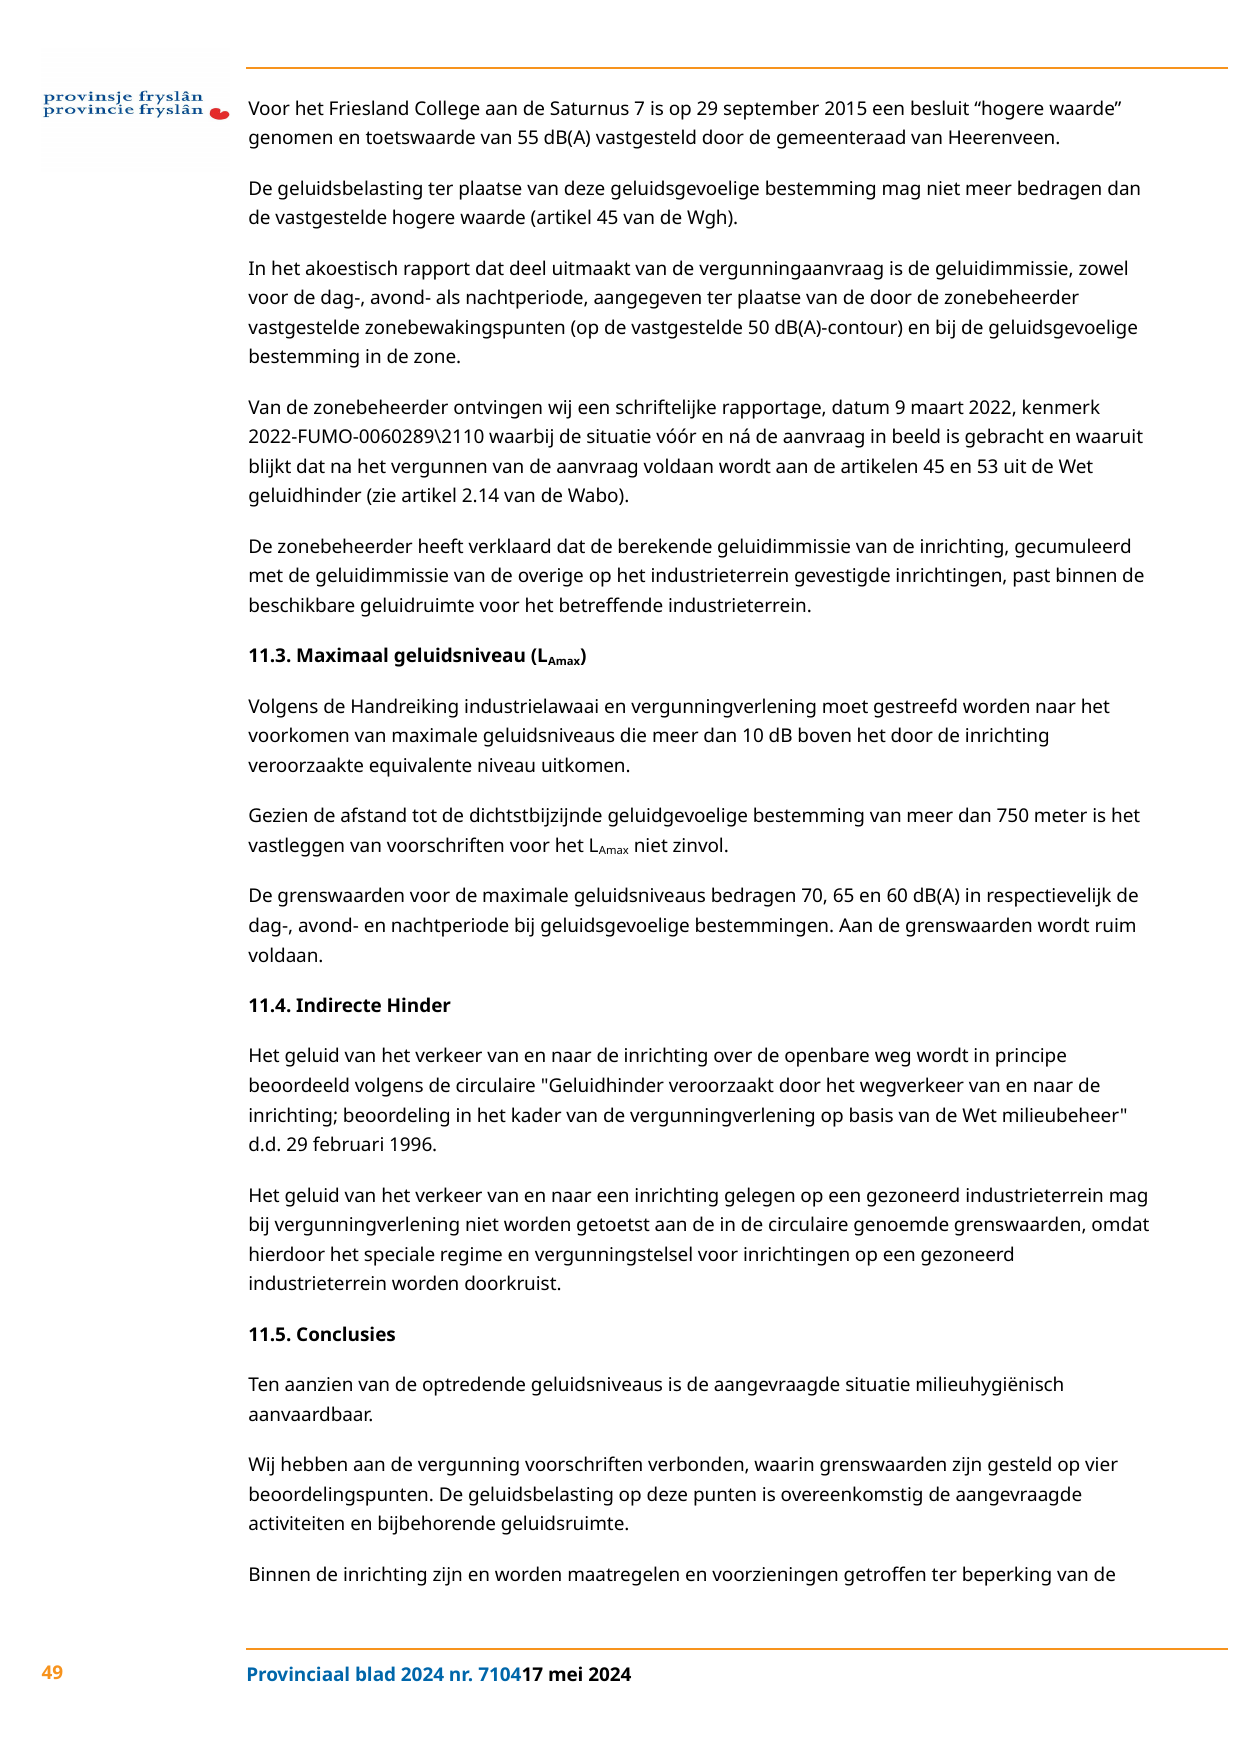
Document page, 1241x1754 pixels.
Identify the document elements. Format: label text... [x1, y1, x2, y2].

text Voor het Friesland College aan de Saturnus 7 is op 29 september 2015 een besluit “hogere waarde” genomen en toetswaarde van 55 dB(A) vastgesteld door de gemeenteraad van Heerenveen. [248, 95, 1152, 150]
text Volgens de Handreiking industrielawaai en vergunningverlening moet gestreefd worden naar het voorkomen van maximale geluidsniveaus die meer dan 10 dB boven het door de inrichting veroorzaakte equivalente niveau uitkomen. [248, 693, 1152, 778]
text Binnen de inrichting zijn en worden maatregelen en voorzieningen getroffen ter beperking van de [248, 1561, 1152, 1587]
text De zonebeheerder heeft verklaard dat de berekende geluidimmissie van de inrichting, gecumuleerd met de geluidimmissie van de overige op het industrieterrein gevestigde inrichtingen, past binnen de beschikbare geluidruimte voor het betreffende industrieterrein. [248, 533, 1152, 618]
text 11.4. Indirecte Hinder [248, 992, 1152, 1018]
text 11.5. Conclusies [248, 1321, 1152, 1347]
text Het geluid van het verkeer van en naar de inrichting over de openbare weg wordt in principe beoordeeld volgens de circulaire "Geluidhinder veroorzaakt door het wegverkeer van en naar de inrichting; beoordeling in het kader van de vergunningverlening op basis van de Wet milieubeheer" d.d. 29 februari 1996. [248, 1043, 1152, 1157]
text In het akoestisch rapport dat deel uitmaakt van de vergunningaanvraag is de geluidimmissie, zowel voor de dag-, avond- als nachtperiode, aangegeven ter plaatse van de door de zonebeheerder vastgestelde zonebewakingspunten (op de vastgestelde 50 dB(A)-contour) en bij de geluidsgevoelige bestemming in de zone. [248, 255, 1152, 369]
text Van de zonebeheerder ontvingen wij een schriftelijke rapportage, datum 9 maart 2022, kenmerk 2022-FUMO-0060289\2110 waarbij de situatie vóór en ná de aanvraag in beeld is gebracht en waaruit blijkt dat na het vergunnen van de aanvraag voldaan wordt aan de artikelen 45 en 53 uit de Wet geluidhinder (zie artikel 2.14 van de Wabo). [248, 394, 1152, 508]
text Ten aanzien van de optredende geluidsniveaus is de aangevraagde situatie milieuhygiënisch aanvaardbaar. [248, 1371, 1152, 1427]
text Het geluid van het verkeer van en naar een inrichting gelegen op een gezoneerd industrieterrein mag bij vergunningverlening niet worden getoetst aan de in de circulaire genoemde grenswaarden, omdat hierdoor het speciale regime en vergunningstelsel voor inrichtingen op een gezoneerd industrieterrein worden doorkruist. [248, 1182, 1152, 1296]
text Gezien de afstand tot de dichtstbijzijnde geluidgevoelige bestemming van meer dan 750 meter is het vastleggen van voorschriften voor het LAmax niet zinvol. [248, 803, 1152, 858]
text Wij hebben aan de vergunning voorschriften verbonden, waarin grenswaarden zijn gesteld op vier beoordelingspunten. De geluidsbelasting op deze punten is overeenkomstig de aangevraagde activiteiten en bijbehorende geluidsruimte. [248, 1451, 1152, 1536]
text 11.3. Maximaal geluidsniveau (LAmax) [248, 643, 1152, 668]
text De geluidsbelasting ter plaatse van deze geluidsgevoelige bestemming mag niet meer bedragen dan de vastgestelde hogere waarde (artikel 45 van de Wgh). [248, 175, 1152, 230]
picture [41, 47, 231, 172]
text De grenswaarden voor de maximale geluidsniveaus bedragen 70, 65 en 60 dB(A) in respectievelijk de dag-, avond- en nachtperiode bij geluidsgevoelige bestemmingen. Aan de grenswaarden wordt ruim voldaan. [248, 883, 1152, 968]
